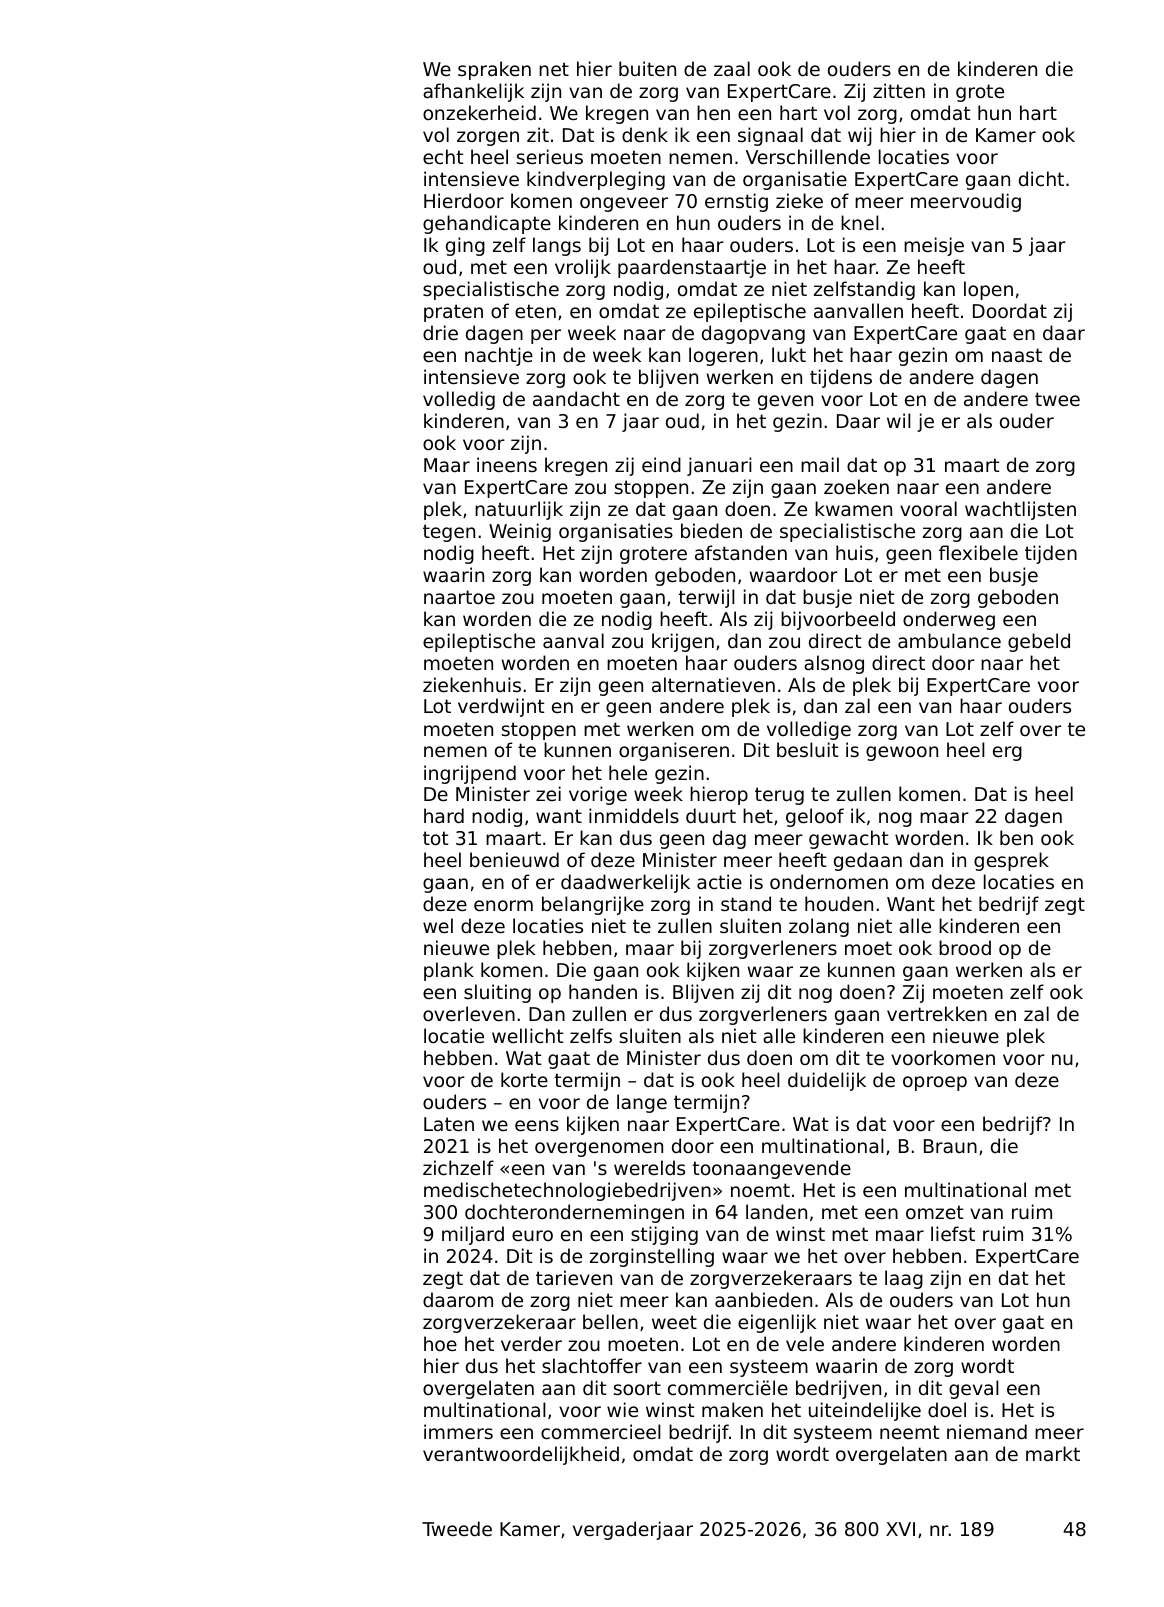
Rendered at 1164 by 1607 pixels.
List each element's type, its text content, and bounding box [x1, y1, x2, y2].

text De Minister zei vorige week hierop terug te zullen komen. Dat is heel hard nodig, want inmiddels duurt het, geloof ik, nog maar 22 dagen tot 31 maart. Er kan dus geen dag meer gewacht worden. Ik ben ook heel benieuwd of deze Minister meer heeft gedaan dan in gesprek gaan, en of er daadwerkelijk actie is ondernomen om deze locaties en deze enorm belangrijke zorg in stand te houden. Want het bedrijf zegt wel deze locaties niet te zullen sluiten zolang niet alle kinderen een nieuwe plek hebben, maar bij zorgverleners moet ook brood op de plank komen. Die gaan ook kijken waar ze kunnen gaan werken als er een sluiting op handen is. Blijven zij dit nog doen? Zij moeten zelf ook overleven. Dan zullen er dus zorgverleners gaan vertrekken en zal de locatie wellicht zelfs sluiten als niet alle kinderen een nieuwe plek hebben. Wat gaat de Minister dus doen om dit te voorkomen voor nu, voor de korte termijn – dat is ook heel duidelijk de oproep van deze ouders – en voor de lange termijn? [422, 784, 1087, 1114]
text We spraken net hier buiten de zaal ook de ouders en de kinderen die afhankelijk zijn van de zorg van ExpertCare. Zij zitten in grote onzekerheid. We kregen van hen een hart vol zorg, omdat hun hart vol zorgen zit. Dat is denk ik een signaal dat wij hier in de Kamer ook echt heel serieus moeten nemen. Verschillende locaties voor intensieve kindverpleging van de organisatie ExpertCare gaan dicht. Hierdoor komen ongeveer 70 ernstig zieke of meer meervoudig gehandicapte kinderen en hun ouders in de knel. [422, 59, 1087, 235]
text Maar ineens kregen zij eind januari een mail dat op 31 maart de zorg van ExpertCare zou stoppen. Ze zijn gaan zoeken naar een andere plek, natuurlijk zijn ze dat gaan doen. Ze kwamen vooral wachtlijsten tegen. Weinig organisaties bieden de specialistische zorg aan die Lot nodig heeft. Het zijn grotere afstanden van huis, geen flexibele tijden waarin zorg kan worden geboden, waardoor Lot er met een busje naartoe zou moeten gaan, terwijl in dat busje niet de zorg geboden kan worden die ze nodig heeft. Als zij bijvoorbeeld onderweg een epileptische aanval zou krijgen, dan zou direct de ambulance gebeld moeten worden en moeten haar ouders alsnog direct door naar het ziekenhuis. Er zijn geen alternatieven. Als de plek bij ExpertCare voor Lot verdwijnt en er geen andere plek is, dan zal een van haar ouders moeten stoppen met werken om de volledige zorg van Lot zelf over te nemen of te kunnen organiseren. Dit besluit is gewoon heel erg ingrijpend voor het hele gezin. [422, 455, 1087, 784]
text Laten we eens kijken naar ExpertCare. Wat is dat voor een bedrijf? In 2021 is het overgenomen door een multinational, B. Braun, die zichzelf «een van 's werelds toonaangevende medischetechnologiebedrijven» noemt. Het is een multinational met 300 dochterondernemingen in 64 landen, met een omzet van ruim 9 miljard euro en een stijging van de winst met maar liefst ruim 31% in 2024. Dit is de zorginstelling waar we het over hebben. ExpertCare zegt dat de tarieven van de zorgverzekeraars te laag zijn en dat het daarom de zorg niet meer kan aanbieden. Als de ouders van Lot hun zorgverzekeraar bellen, weet die eigenlijk niet waar het over gaat en hoe het verder zou moeten. Lot en de vele andere kinderen worden hier dus het slachtoffer van een systeem waarin de zorg wordt overgelaten aan dit soort commerciële bedrijven, in dit geval een multinational, voor wie winst maken het uiteindelijke doel is. Het is immers een commercieel bedrijf. In dit systeem neemt niemand meer verantwoordelijkheid, omdat de zorg wordt overgelaten aan de markt [422, 1114, 1087, 1466]
text Ik ging zelf langs bij Lot en haar ouders. Lot is een meisje van 5 jaar oud, met een vrolijk paardenstaartje in het haar. Ze heeft specialistische zorg nodig, omdat ze niet zelfstandig kan lopen, praten of eten, en omdat ze epileptische aanvallen heeft. Doordat zij drie dagen per week naar de dagopvang van ExpertCare gaat en daar een nachtje in de week kan logeren, lukt het haar gezin om naast de intensieve zorg ook te blijven werken en tijdens de andere dagen volledig de aandacht en de zorg te geven voor Lot en de andere twee kinderen, van 3 en 7 jaar oud, in het gezin. Daar wil je er als ouder ook voor zijn. [422, 235, 1087, 455]
